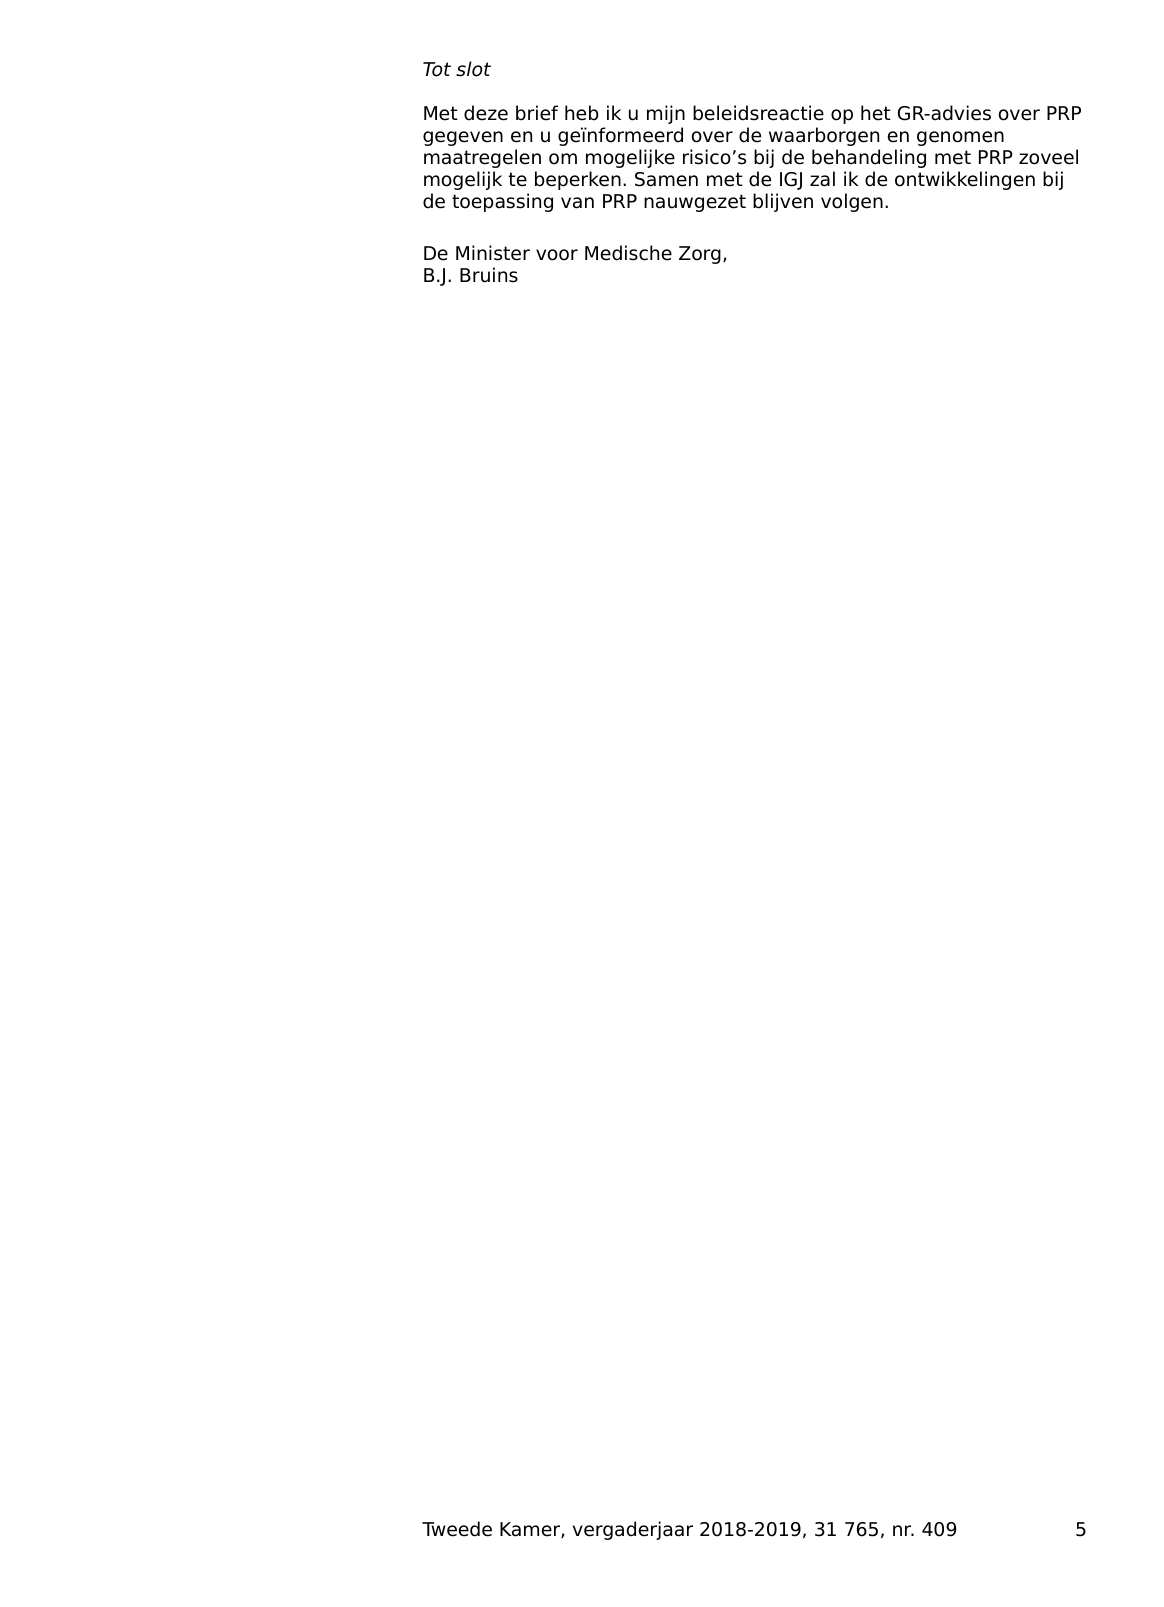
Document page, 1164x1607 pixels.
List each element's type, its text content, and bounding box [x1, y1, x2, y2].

text De Minister voor Medische Zorg, B.J. Bruins [422, 243, 1087, 287]
text Met deze brief heb ik u mijn beleidsreactie op het GR-advies over PRP gegeven en u geïnformeerd over de waarborgen en genomen maatregelen om mogelijke risico’s bij de behandeling met PRP zoveel mogelijk te beperken. Samen met de IGJ zal ik de ontwikkelingen bij de toepassing van PRP nauwgezet blijven volgen. [422, 103, 1087, 213]
subtitle Tot slot [422, 59, 1087, 81]
